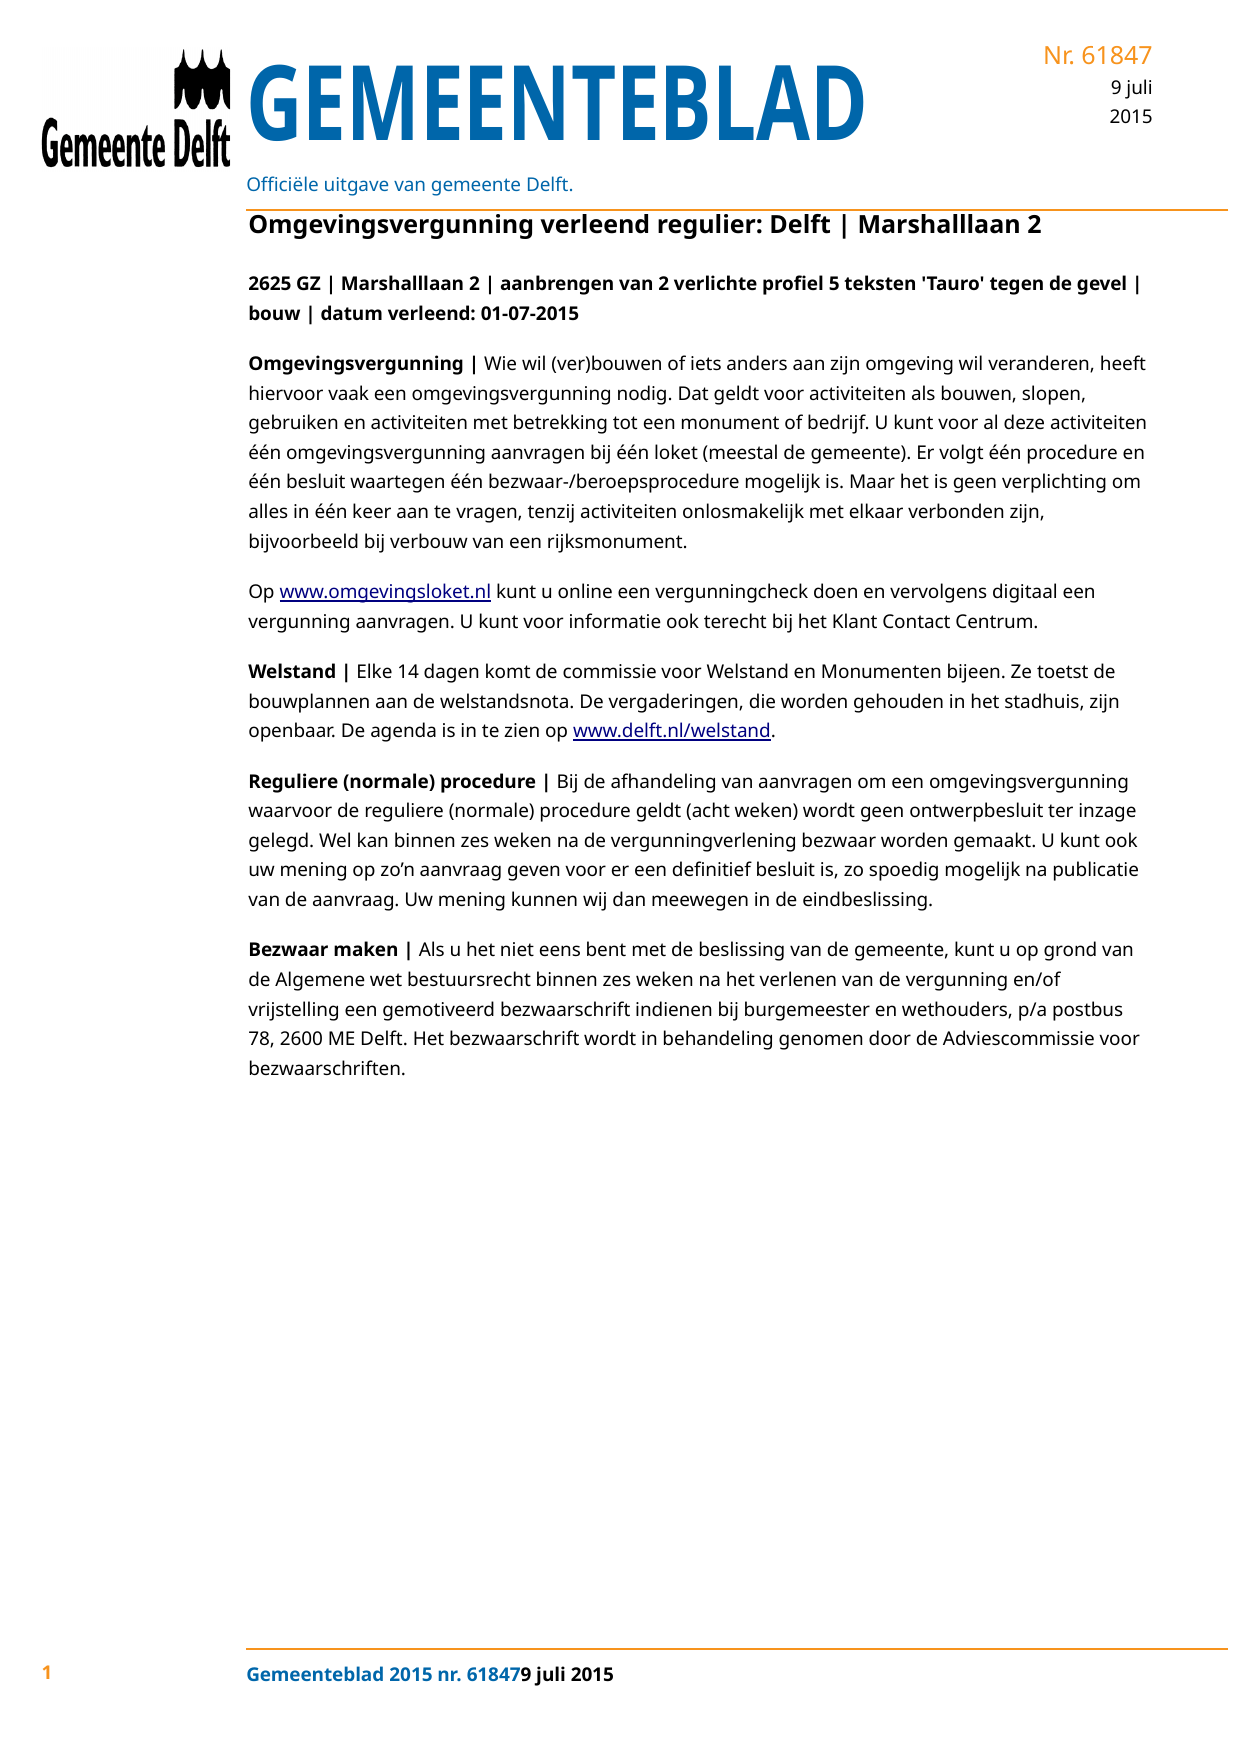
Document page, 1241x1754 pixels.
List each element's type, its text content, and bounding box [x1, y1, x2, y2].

text Omgevingsvergunning verleend regulier: Delft | Marshalllaan 2 [248, 211, 1152, 241]
text Bezwaar maken | Als u het niet eens bent met de beslissing van de gemeente, kunt u op grond van de Algemene wet bestuursrecht binnen zes weken na het verlenen van de vergunning en/of vrijstelling een gemotiveerd bezwaarschrift indienen bij burgemeester en wethouders, p/a postbus 78, 2600 ME Delft. Het bezwaarschrift wordt in behandeling genomen door de Adviescommissie voor bezwaarschriften. [248, 937, 1152, 1081]
text Reguliere (normale) procedure | Bij de afhandeling van aanvragen om een omgevingsvergunning waarvoor de reguliere (normale) procedure geldt (acht weken) wordt geen ontwerpbesluit ter inzage gelegd. Wel kan binnen zes weken na de vergunningverlening bezwaar worden gemaakt. U kunt ook uw mening op zo’n aanvraag geven voor er een definitief besluit is, zo spoedig mogelijk na publicatie van de aanvraag. Uw mening kunnen wij dan meewegen in de eindbeslissing. [248, 768, 1152, 912]
text Op www.omgevingsloket.nl kunt u online een vergunningcheck doen en vervolgens digitaal een vergunning aanvragen. U kunt voor informatie ook terecht bij het Klant Contact Centrum. [248, 578, 1152, 633]
text Welstand | Elke 14 dagen komt de commissie voor Welstand en Monumenten bijeen. Ze toetst de bouwplannen aan de welstandsnota. De vergaderingen, die worden gehouden in het stadhuis, zijn openbaar. De agenda is in te zien op www.delft.nl/welstand. [248, 658, 1152, 743]
text 2625 GZ | Marshalllaan 2 | aanbrengen van 2 verlichte profiel 5 teksten 'Tauro' tegen de gevel | bouw | datum verleend: 01-07-2015 [248, 270, 1152, 326]
picture [41, 47, 231, 172]
text Omgevingsvergunning | Wie wil (ver)bouwen of iets anders aan zijn omgeving wil veranderen, heeft hiervoor vaak een omgevingsvergunning nodig. Dat geldt voor activiteiten als bouwen, slopen, gebruiken en activiteiten met betrekking tot een monument of bedrijf. U kunt voor al deze activiteiten één omgevingsvergunning aanvragen bij één loket (meestal de gemeente). Er volgt één procedure en één besluit waartegen één bezwaar-/beroepsprocedure mogelijk is. Maar het is geen verplichting om alles in één keer aan te vragen, tenzij activiteiten onlosmakelijk met elkaar verbonden zijn, bijvoorbeeld bij verbouw van een rijksmonument. [248, 350, 1152, 553]
